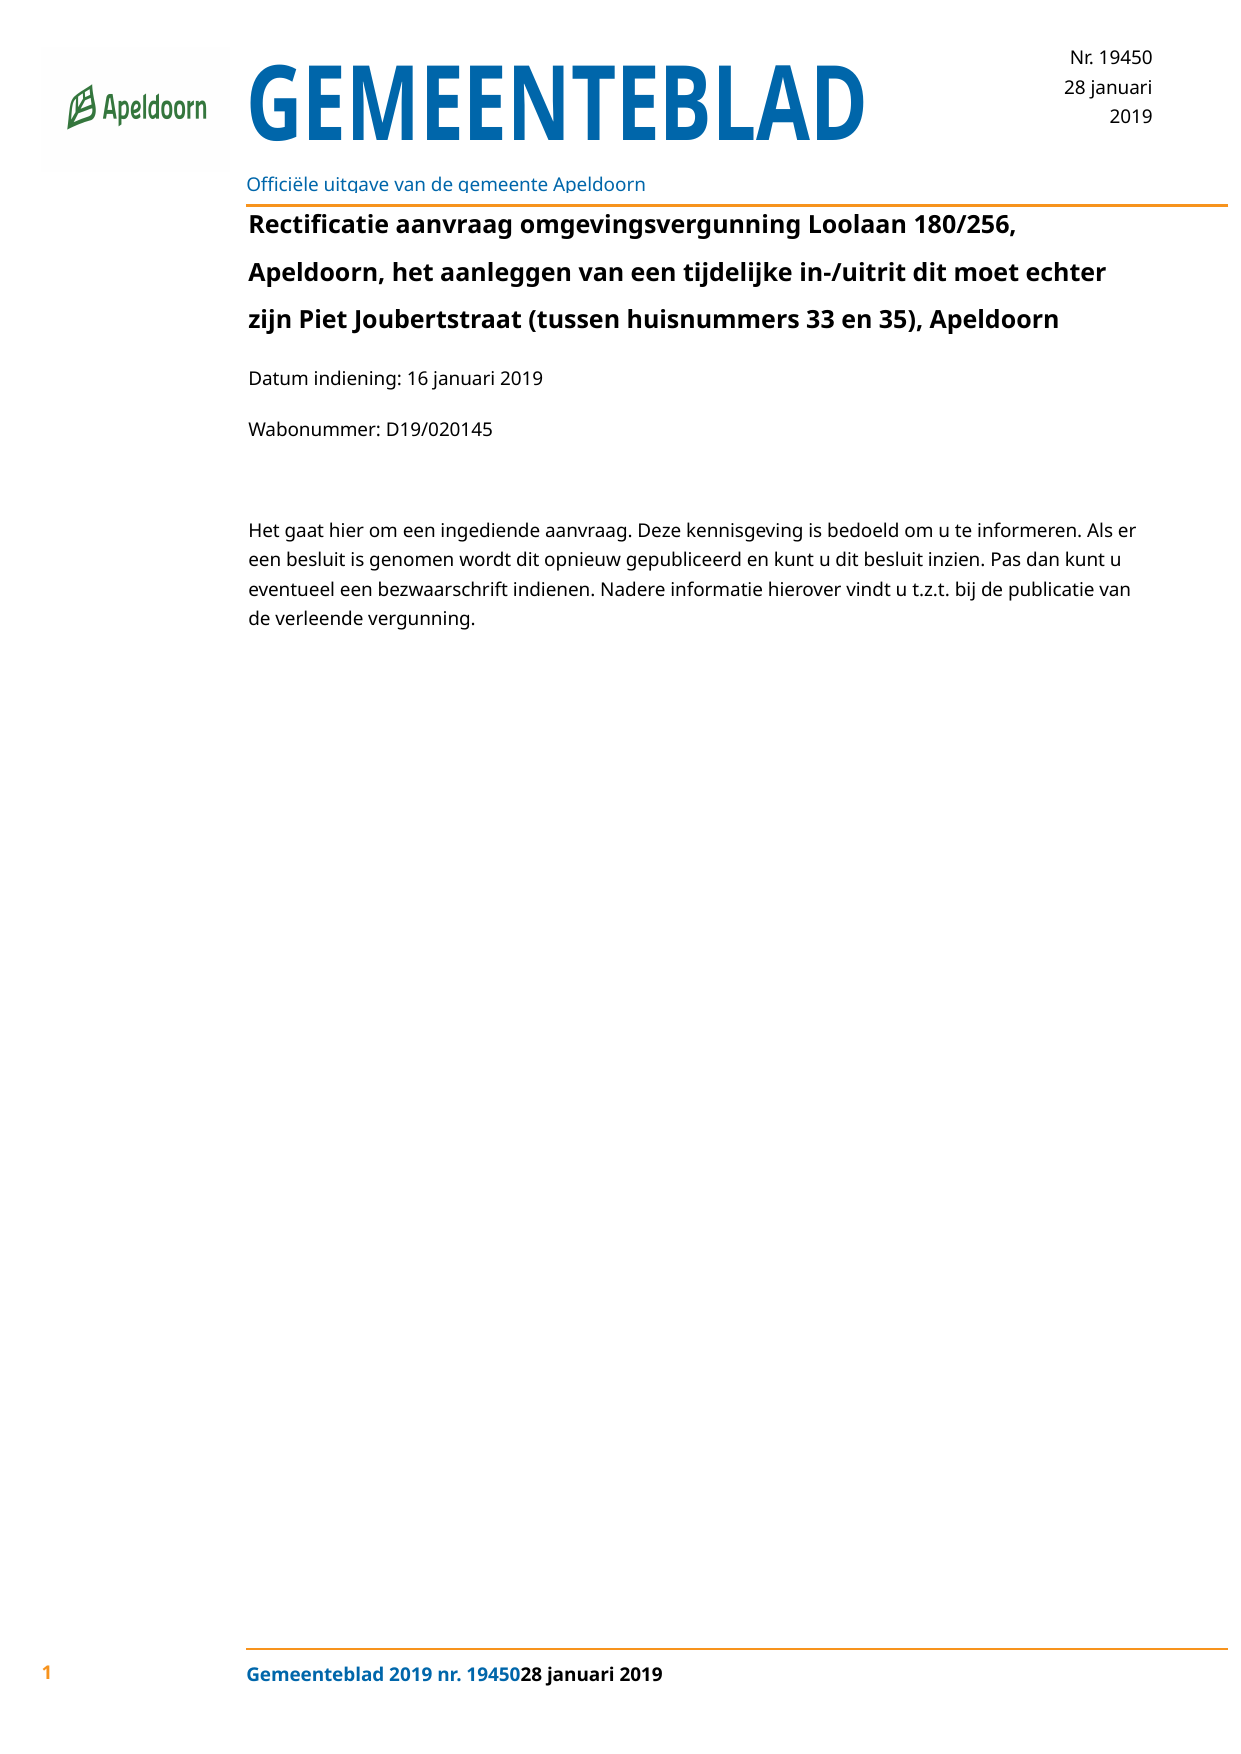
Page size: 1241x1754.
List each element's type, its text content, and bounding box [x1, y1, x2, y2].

text Wabonummer: D19/020145 [248, 416, 1152, 442]
text Rectificatie aanvraag omgevingsvergunning Loolaan 180/256, Apeldoorn, het aanleggen van een tijdelijke in-/uitrit dit moet echter zijn Piet Joubertstraat (tussen huisnummers 33 en 35), Apeldoorn [248, 207, 1152, 336]
text Het gaat hier om een ingediende aanvraag. Deze kennisgeving is bedoeld om u te informeren. Als er een besluit is genomen wordt dit opnieuw gepubliceerd en kunt u dit besluit inzien. Pas dan kunt u eventueel een bezwaarschrift indienen. Nadere informatie hierover vindt u t.z.t. bij de publicatie van de verleende vergunning. [248, 517, 1152, 631]
text Datum indiening: 16 januari 2019 [248, 366, 1152, 391]
picture [41, 47, 231, 172]
